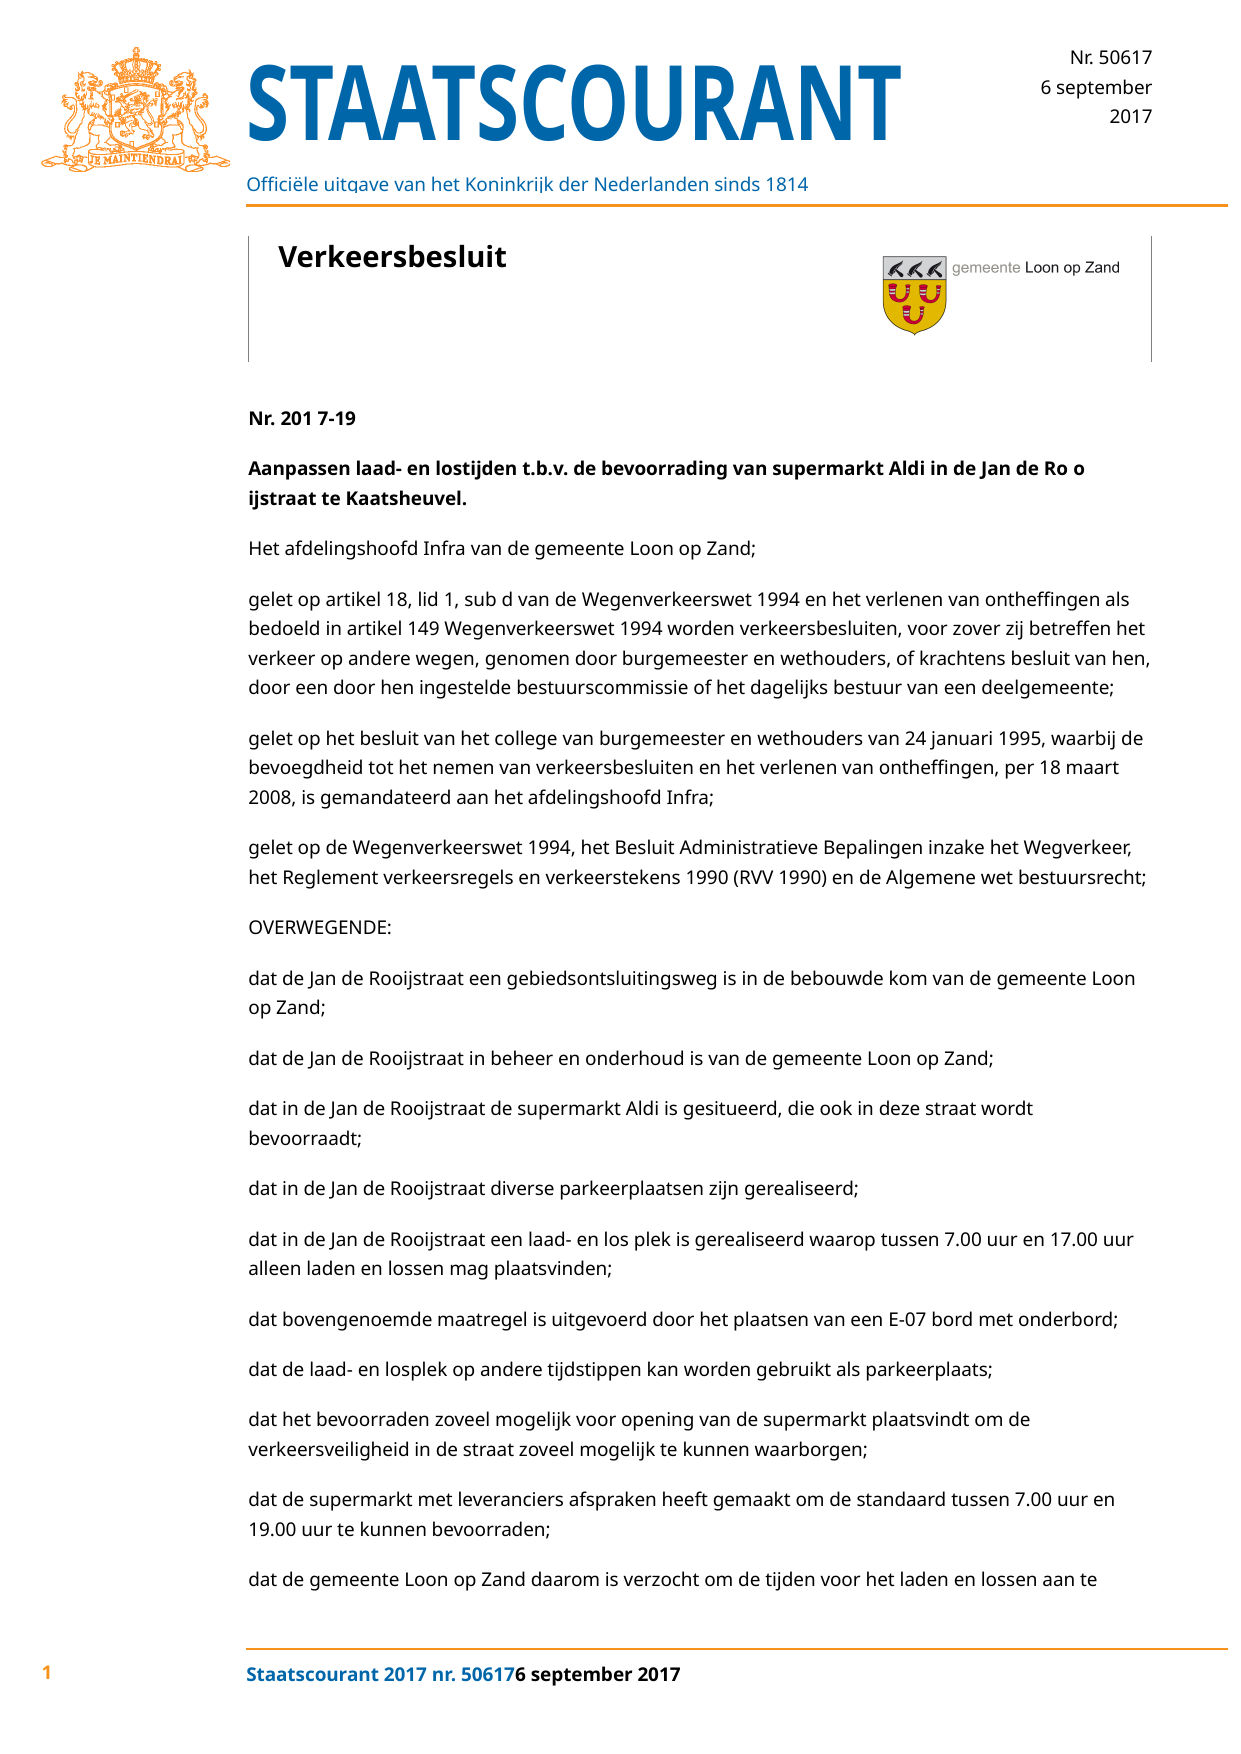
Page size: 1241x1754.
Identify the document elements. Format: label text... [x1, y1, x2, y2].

text dat de gemeente Loon op Zand daarom is verzocht om de tijden voor het laden en lossen aan te [248, 1567, 1152, 1592]
text dat in de Jan de Rooijstraat een laad- en los plek is gerealiseerd waarop tussen 7.00 uur en 17.00 uur alleen laden en lossen mag plaatsvinden; [248, 1226, 1152, 1281]
text OVERWEGENDE: [248, 914, 1152, 940]
table_header [850, 236, 1151, 362]
text gelet op artikel 18, lid 1, sub d van de Wegenverkeerswet 1994 en het verlenen van ontheffingen als bedoeld in artikel 149 Wegenverkeerswet 1994 worden verkeersbesluiten, voor zover zij betreffen het verkeer op andere wegen, genomen door burgemeester en wethouders, of krachtens besluit van hen, door een door hen ingestelde bestuurscommissie of het dagelijks bestuur van een deelgemeente; [248, 586, 1152, 700]
text gelet op het besluit van het college van burgemeester en wethouders van 24 januari 1995, waarbij de bevoegdheid tot het nemen van verkeersbesluiten en het verlenen van ontheffingen, per 18 maart 2008, is gemandateerd aan het afdelingshoofd Infra; [248, 725, 1152, 810]
text Aanpassen laad- en lostijden t.b.v. de bevoorrading van supermarkt Aldi in de Jan de Ro o ijstraat te Kaatsheuvel. [248, 455, 1152, 511]
text dat het bevoorraden zoveel mogelijk voor opening van de supermarkt plaatsvindt om de verkeersveiligheid in de straat zoveel mogelijk te kunnen waarborgen; [248, 1407, 1152, 1462]
picture [41, 47, 231, 172]
text gelet op de Wegenverkeerswet 1994, het Besluit Administratieve Bepalingen inzake het Wegverkeer, het Reglement verkeersregels en verkeerstekens 1990 (RVV 1990) en de Algemene wet bestuursrecht; [248, 834, 1152, 890]
text dat de Jan de Rooijstraat in beheer en onderhoud is van de gemeente Loon op Zand; [248, 1045, 1152, 1071]
text dat de supermarkt met leveranciers afspraken heeft gemaakt om de standaard tussen 7.00 uur en 19.00 uur te kunnen bevoorraden; [248, 1487, 1152, 1542]
picture [882, 236, 1119, 336]
text dat de laad- en losplek op andere tijdstippen kan worden gebruikt als parkeerplaats; [248, 1356, 1152, 1382]
table_header Verkeersbesluit [249, 236, 850, 362]
text Het afdelingshoofd Infra van de gemeente Loon op Zand; [248, 535, 1152, 561]
text dat in de Jan de Rooijstraat de supermarkt Aldi is gesitueerd, die ook in deze straat wordt bevoorraadt; [248, 1095, 1152, 1151]
text dat in de Jan de Rooijstraat diverse parkeerplaatsen zijn gerealiseerd; [248, 1175, 1152, 1201]
text Nr. 201 7-19 [248, 405, 1152, 431]
text dat bovengenoemde maatregel is uitgevoerd door het plaatsen van een E-07 bord met onderbord; [248, 1306, 1152, 1331]
text dat de Jan de Rooijstraat een gebiedsontsluitingsweg is in de bebouwde kom van de gemeente Loon op Zand; [248, 965, 1152, 1020]
